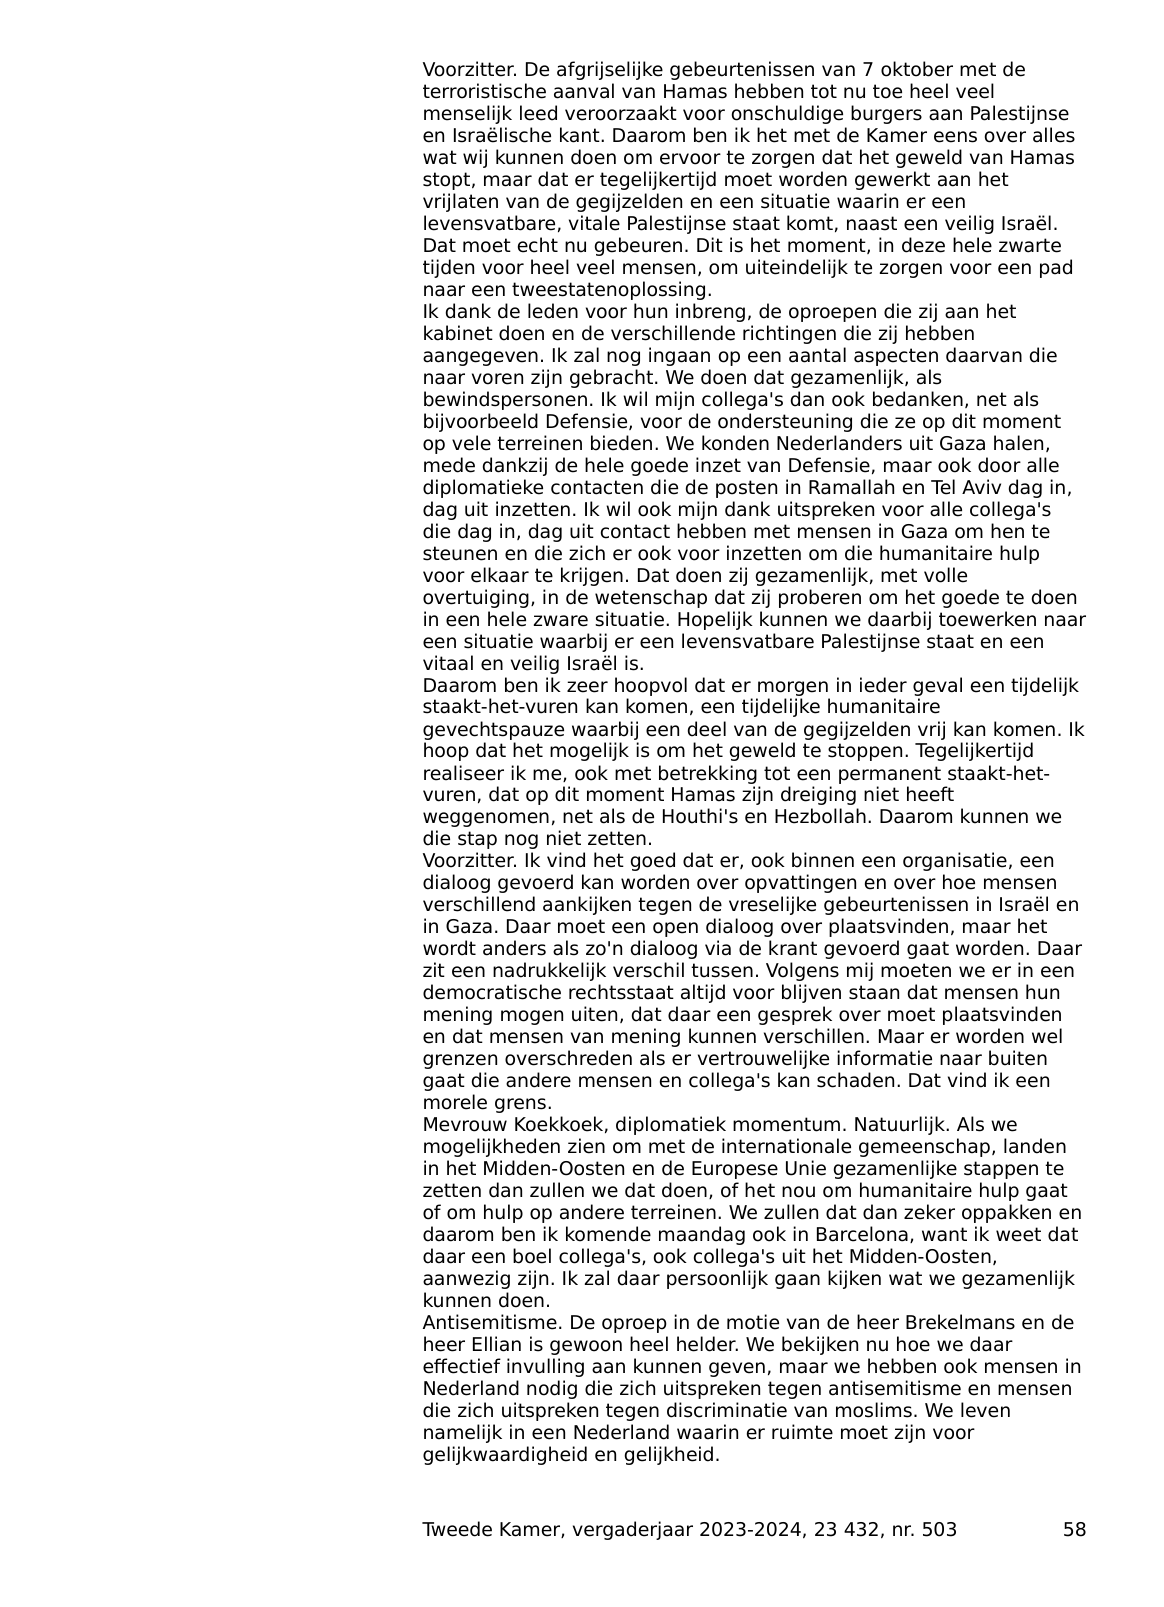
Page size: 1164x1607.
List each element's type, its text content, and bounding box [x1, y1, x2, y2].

text Daarom ben ik zeer hoopvol dat er morgen in ieder geval een tijdelijk staakt-het-vuren kan komen, een tijdelijke humanitaire gevechtspauze waarbij een deel van de gegijzelden vrij kan komen. Ik hoop dat het mogelijk is om het geweld te stoppen. Tegelijkertijd realiseer ik me, ook met betrekking tot een permanent staakt-het-vuren, dat op dit moment Hamas zijn dreiging niet heeft weggenomen, net als de Houthi's en Hezbollah. Daarom kunnen we die stap nog niet zetten. [422, 674, 1087, 850]
text Voorzitter. De afgrijselijke gebeurtenissen van 7 oktober met de terroristische aanval van Hamas hebben tot nu toe heel veel menselijk leed veroorzaakt voor onschuldige burgers aan Palestijnse en Israëlische kant. Daarom ben ik het met de Kamer eens over alles wat wij kunnen doen om ervoor te zorgen dat het geweld van Hamas stopt, maar dat er tegelijkertijd moet worden gewerkt aan het vrijlaten van de gegijzelden en een situatie waarin er een levensvatbare, vitale Palestijnse staat komt, naast een veilig Israël. Dat moet echt nu gebeuren. Dit is het moment, in deze hele zwarte tijden voor heel veel mensen, om uiteindelijk te zorgen voor een pad naar een tweestatenoplossing. [422, 59, 1087, 301]
text Voorzitter. Ik vind het goed dat er, ook binnen een organisatie, een dialoog gevoerd kan worden over opvattingen en over hoe mensen verschillend aankijken tegen de vreselijke gebeurtenissen in Israël en in Gaza. Daar moet een open dialoog over plaatsvinden, maar het wordt anders als zo'n dialoog via de krant gevoerd gaat worden. Daar zit een nadrukkelijk verschil tussen. Volgens mij moeten we er in een democratische rechtsstaat altijd voor blijven staan dat mensen hun mening mogen uiten, dat daar een gesprek over moet plaatsvinden en dat mensen van mening kunnen verschillen. Maar er worden wel grenzen overschreden als er vertrouwelijke informatie naar buiten gaat die andere mensen en collega's kan schaden. Dat vind ik een morele grens. [422, 850, 1087, 1114]
text Ik dank de leden voor hun inbreng, de oproepen die zij aan het kabinet doen en de verschillende richtingen die zij hebben aangegeven. Ik zal nog ingaan op een aantal aspecten daarvan die naar voren zijn gebracht. We doen dat gezamenlijk, als bewindspersonen. Ik wil mijn collega's dan ook bedanken, net als bijvoorbeeld Defensie, voor de ondersteuning die ze op dit moment op vele terreinen bieden. We konden Nederlanders uit Gaza halen, mede dankzij de hele goede inzet van Defensie, maar ook door alle diplomatieke contacten die de posten in Ramallah en Tel Aviv dag in, dag uit inzetten. Ik wil ook mijn dank uitspreken voor alle collega's die dag in, dag uit contact hebben met mensen in Gaza om hen te steunen en die zich er ook voor inzetten om die humanitaire hulp voor elkaar te krijgen. Dat doen zij gezamenlijk, met volle overtuiging, in de wetenschap dat zij proberen om het goede te doen in een hele zware situatie. Hopelijk kunnen we daarbij toewerken naar een situatie waarbij er een levensvatbare Palestijnse staat en een vitaal en veilig Israël is. [422, 301, 1087, 674]
text Antisemitisme. De oproep in de motie van de heer Brekelmans en de heer Ellian is gewoon heel helder. We bekijken nu hoe we daar effectief invulling aan kunnen geven, maar we hebben ook mensen in Nederland nodig die zich uitspreken tegen antisemitisme en mensen die zich uitspreken tegen discriminatie van moslims. We leven namelijk in een Nederland waarin er ruimte moet zijn voor gelijkwaardigheid en gelijkheid. [422, 1312, 1087, 1466]
text Mevrouw Koekkoek, diplomatiek momentum. Natuurlijk. Als we mogelijkheden zien om met de internationale gemeenschap, landen in het Midden-Oosten en de Europese Unie gezamenlijke stappen te zetten dan zullen we dat doen, of het nou om humanitaire hulp gaat of om hulp op andere terreinen. We zullen dat dan zeker oppakken en daarom ben ik komende maandag ook in Barcelona, want ik weet dat daar een boel collega's, ook collega's uit het Midden-Oosten, aanwezig zijn. Ik zal daar persoonlijk gaan kijken wat we gezamenlijk kunnen doen. [422, 1114, 1087, 1312]
